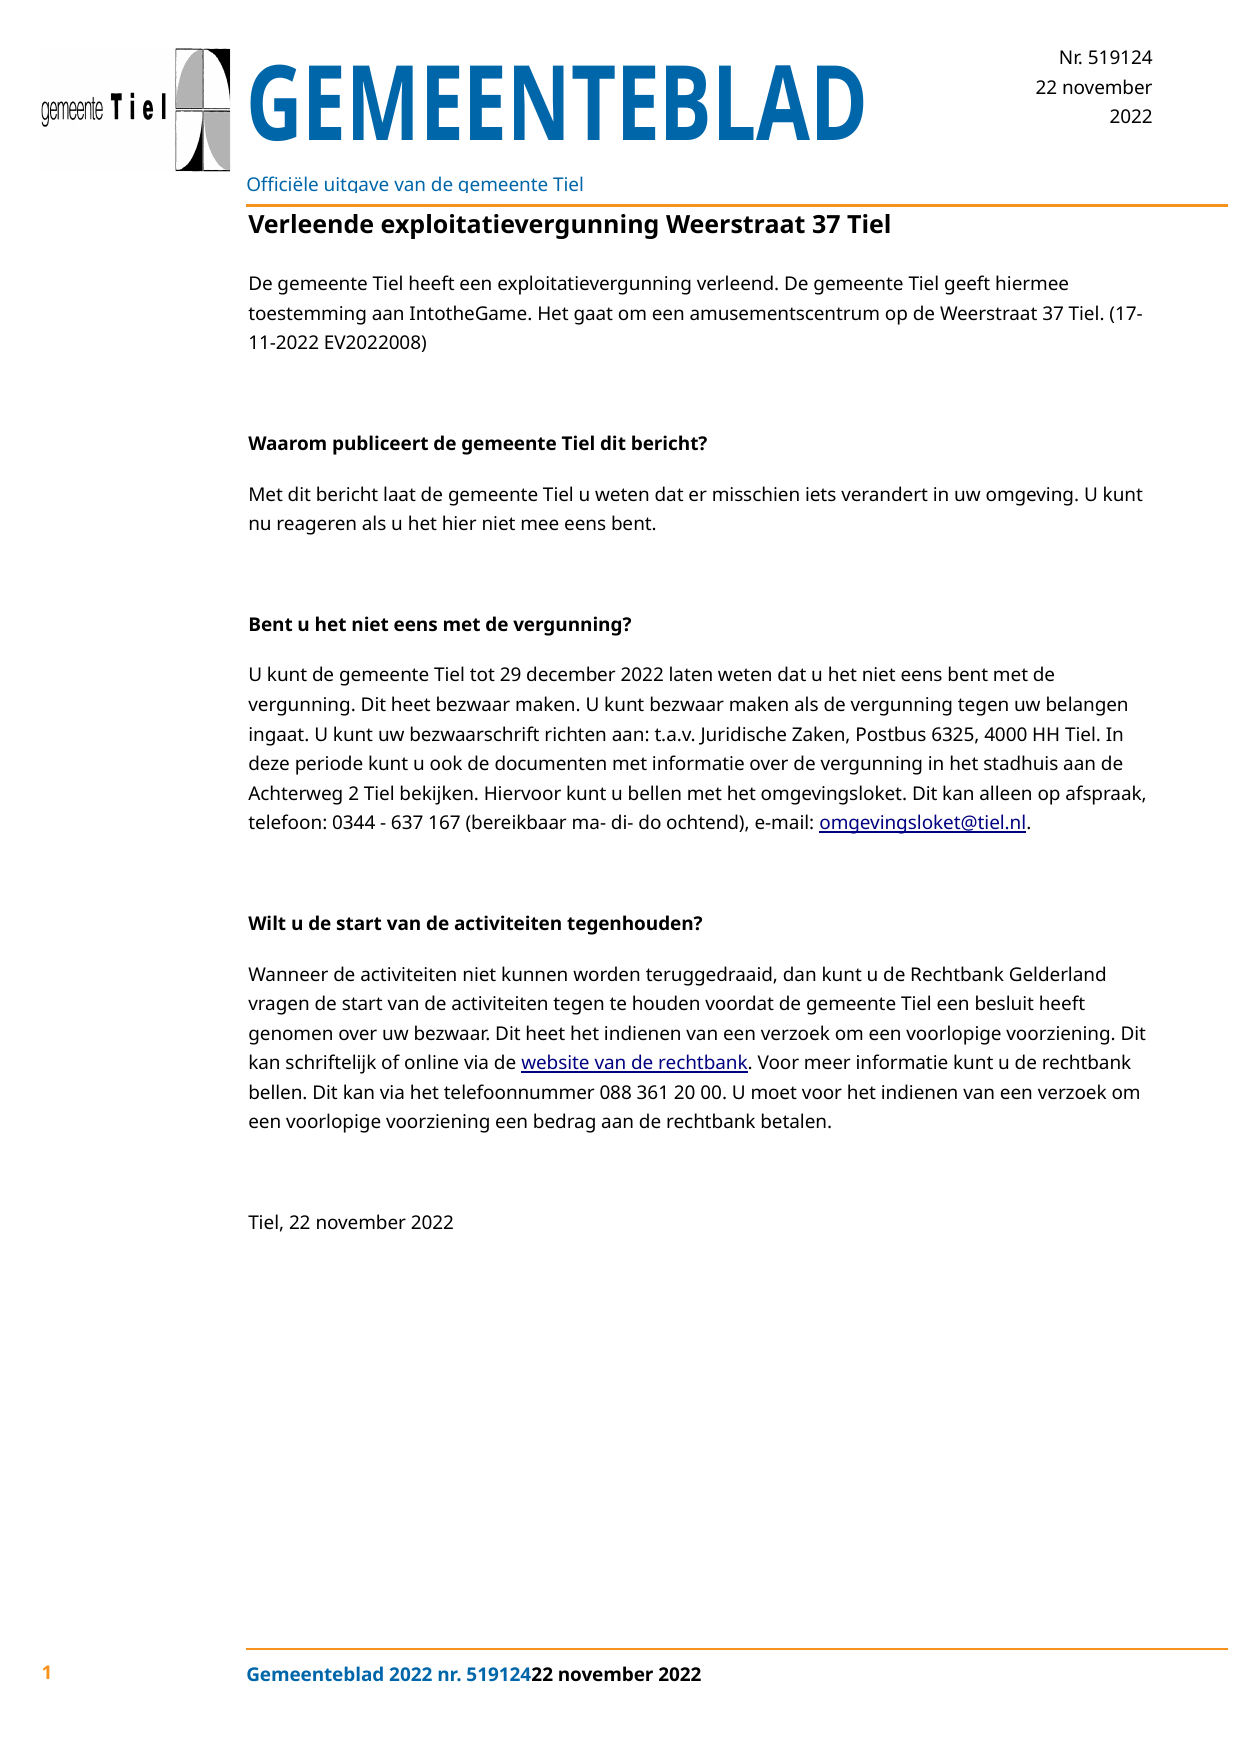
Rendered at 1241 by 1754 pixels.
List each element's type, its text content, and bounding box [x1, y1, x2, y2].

text Tiel, 22 november 2022 [248, 1209, 1152, 1235]
picture [41, 47, 231, 172]
text Verleende exploitatievergunning Weerstraat 37 Tiel [248, 207, 1152, 241]
text U kunt de gemeente Tiel tot 29 december 2022 laten weten dat u het niet eens bent met de vergunning. Dit heet bezwaar maken. U kunt bezwaar maken als de vergunning tegen uw belangen ingaat. U kunt uw bezwaarschrift richten aan: t.a.v. Juridische Zaken, Postbus 6325, 4000 HH Tiel. In deze periode kunt u ook de documenten met informatie over de vergunning in het stadhuis aan de Achterweg 2 Tiel bekijken. Hiervoor kunt u bellen met het omgevingsloket. Dit kan alleen op afspraak, telefoon: 0344 - 637 167 (bereikbaar ma- di- do ochtend), e-mail: omgevingsloket@tiel.nl. [248, 662, 1152, 835]
text Wilt u de start van de activiteiten tegenhouden? [248, 910, 1152, 936]
text Met dit bericht laat de gemeente Tiel u weten dat er misschien iets verandert in uw omgeving. U kunt nu reageren als u het hier niet mee eens bent. [248, 481, 1152, 536]
text De gemeente Tiel heeft een exploitatievergunning verleend. De gemeente Tiel geeft hiermee toestemming aan IntotheGame. Het gaat om een amusementscentrum op de Weerstraat 37 Tiel. (17-11-2022 EV2022008) [248, 270, 1152, 355]
text Wanneer de activiteiten niet kunnen worden teruggedraaid, dan kunt u de Rechtbank Gelderland vragen de start van de activiteiten tegen te houden voordat de gemeente Tiel een besluit heeft genomen over uw bezwaar. Dit heet het indienen van een verzoek om een voorlopige voorziening. Dit kan schriftelijk of online via de website van de rechtbank. Voor meer informatie kunt u de rechtbank bellen. Dit kan via het telefoonnummer 088 361 20 00. U moet voor het indienen van een verzoek om een voorlopige voorziening een bedrag aan de rechtbank betalen. [248, 961, 1152, 1134]
text Waarom publiceert de gemeente Tiel dit bericht? [248, 430, 1152, 456]
text Bent u het niet eens met de vergunning? [248, 611, 1152, 637]
